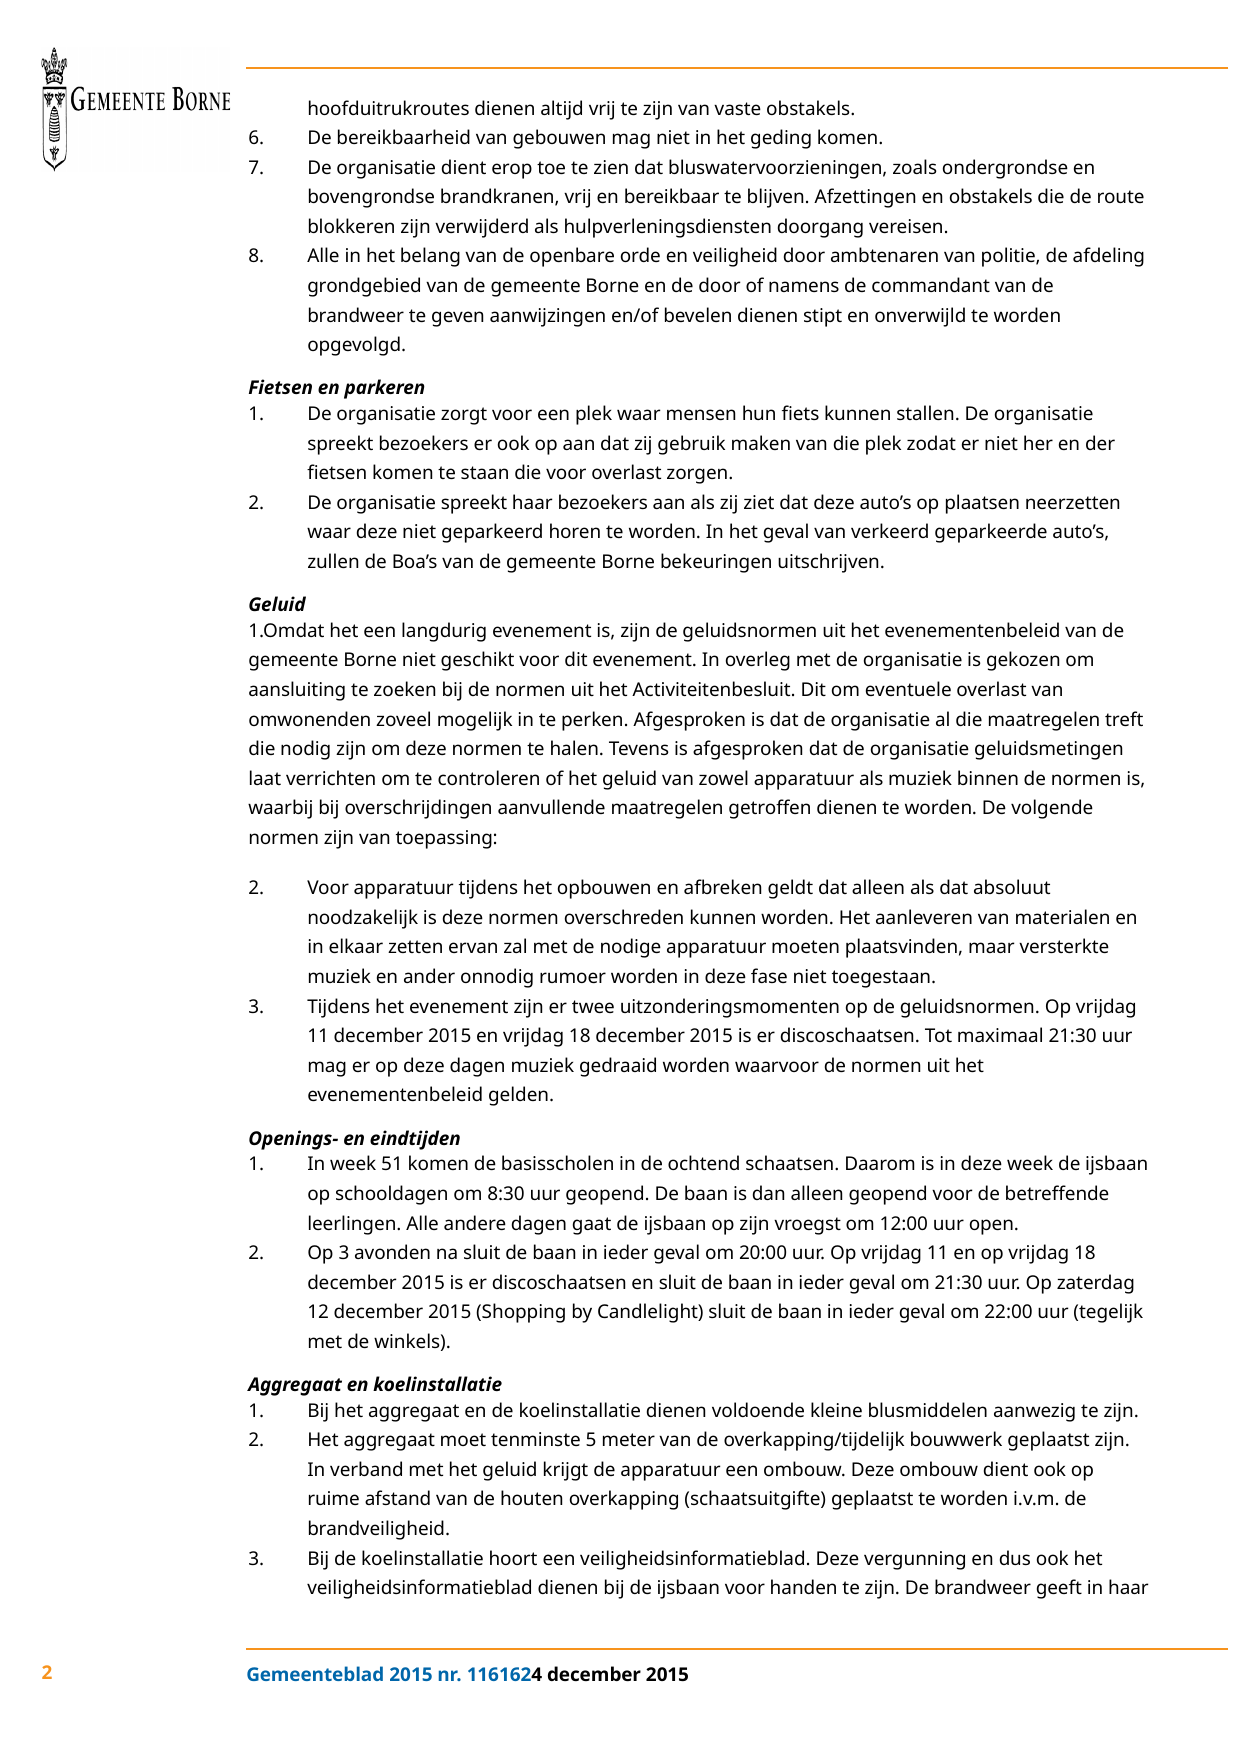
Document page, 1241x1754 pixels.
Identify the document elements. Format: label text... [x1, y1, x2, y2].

text Geluid [248, 591, 1152, 617]
text 1.Omdat het een langdurig evenement is, zijn de geluidsnormen uit het evenementenbeleid van de gemeente Borne niet geschikt voor dit evenement. In overleg met de organisatie is gekozen om aansluiting te zoeken bij de normen uit het Activiteitenbesluit. Dit om eventuele overlast van omwonenden zoveel mogelijk in te perken. Afgesproken is dat de organisatie al die maatregelen treft die nodig zijn om deze normen te halen. Tevens is afgesproken dat de organisatie geluidsmetingen laat verrichten om te controleren of het geluid van zowel apparatuur als muziek binnen de normen is, waarbij bij overschrijdingen aanvullende maatregelen getroffen dienen te worden. De volgende normen zijn van toepassing: [248, 617, 1152, 850]
list Op 3 avonden na sluit de baan in ieder geval om 20:00 uur. Op vrijdag 11 en op vrijdag 18 december 2015 is er discoschaatsen en sluit de baan in ieder geval om 21:30 uur. Op zaterdag 12 december 2015 (Shopping by Candlelight) sluit de baan in ieder geval om 22:00 uur (tegelijk met de winkels). [248, 1239, 1152, 1354]
text Openings- en eindtijden [248, 1125, 1152, 1151]
list hoofduitrukroutes dienen altijd vrij te zijn van vaste obstakels. [248, 95, 1152, 121]
list Voor apparatuur tijdens het opbouwen en afbreken geldt dat alleen als dat absoluut noodzakelijk is deze normen overschreden kunnen worden. Het aanleveren van materialen en in elkaar zetten ervan zal met de nodige apparatuur moeten plaatsvinden, maar versterkte muziek en ander onnodig rumoer worden in deze fase niet toegestaan. [248, 874, 1152, 989]
text Aggregaat en koelinstallatie [248, 1371, 1152, 1397]
list Alle in het belang van de openbare orde en veiligheid door ambtenaren van politie, de afdeling grondgebied van de gemeente Borne en de door of namens de commandant van de brandweer te geven aanwijzingen en/of bevelen dienen stipt en onverwijld te worden opgevolgd. [248, 243, 1152, 357]
list De organisatie zorgt voor een plek waar mensen hun fiets kunnen stallen. De organisatie spreekt bezoekers er ook op aan dat zij gebruik maken van die plek zodat er niet her en der fietsen komen te staan die voor overlast zorgen. [248, 400, 1152, 485]
list Bij de koelinstallatie hoort een veiligheidsinformatieblad. Deze vergunning en dus ook het veiligheidsinformatieblad dienen bij de ijsbaan voor handen te zijn. De brandweer geeft in haar [248, 1545, 1152, 1600]
list Tijdens het evenement zijn er twee uitzonderingsmomenten op de geluidsnormen. Op vrijdag 11 december 2015 en vrijdag 18 december 2015 is er discoschaatsen. Tot maximaal 21:30 uur mag er op deze dagen muziek gedraaid worden waarvoor de normen uit het evenementenbeleid gelden. [248, 993, 1152, 1107]
picture [41, 47, 231, 172]
list In week 51 komen de basisscholen in de ochtend schaatsen. Daarom is in deze week de ijsbaan op schooldagen om 8:30 uur geopend. De baan is dan alleen geopend voor de betreffende leerlingen. Alle andere dagen gaat de ijsbaan op zijn vroegst om 12:00 uur open. [248, 1151, 1152, 1235]
list Bij het aggregaat en de koelinstallatie dienen voldoende kleine blusmiddelen aanwezig te zijn. [248, 1397, 1152, 1423]
list De organisatie spreekt haar bezoekers aan als zij ziet dat deze auto’s op plaatsen neerzetten waar deze niet geparkeerd horen te worden. In het geval van verkeerd geparkeerde auto’s, zullen de Boa’s van de gemeente Borne bekeuringen uitschrijven. [248, 489, 1152, 574]
text Fietsen en parkeren [248, 374, 1152, 400]
list De bereikbaarheid van gebouwen mag niet in het geding komen. [248, 124, 1152, 150]
list Het aggregaat moet tenminste 5 meter van de overkapping/tijdelijk bouwwerk geplaatst zijn. In verband met het geluid krijgt de apparatuur een ombouw. Deze ombouw dient ook op ruime afstand van de houten overkapping (schaatsuitgifte) geplaatst te worden i.v.m. de brandveiligheid. [248, 1426, 1152, 1541]
list De organisatie dient erop toe te zien dat bluswatervoorzieningen, zoals ondergrondse en bovengrondse brandkranen, vrij en bereikbaar te blijven. Afzettingen en obstakels die de route blokkeren zijn verwijderd als hulpverleningsdiensten doorgang vereisen. [248, 154, 1152, 239]
